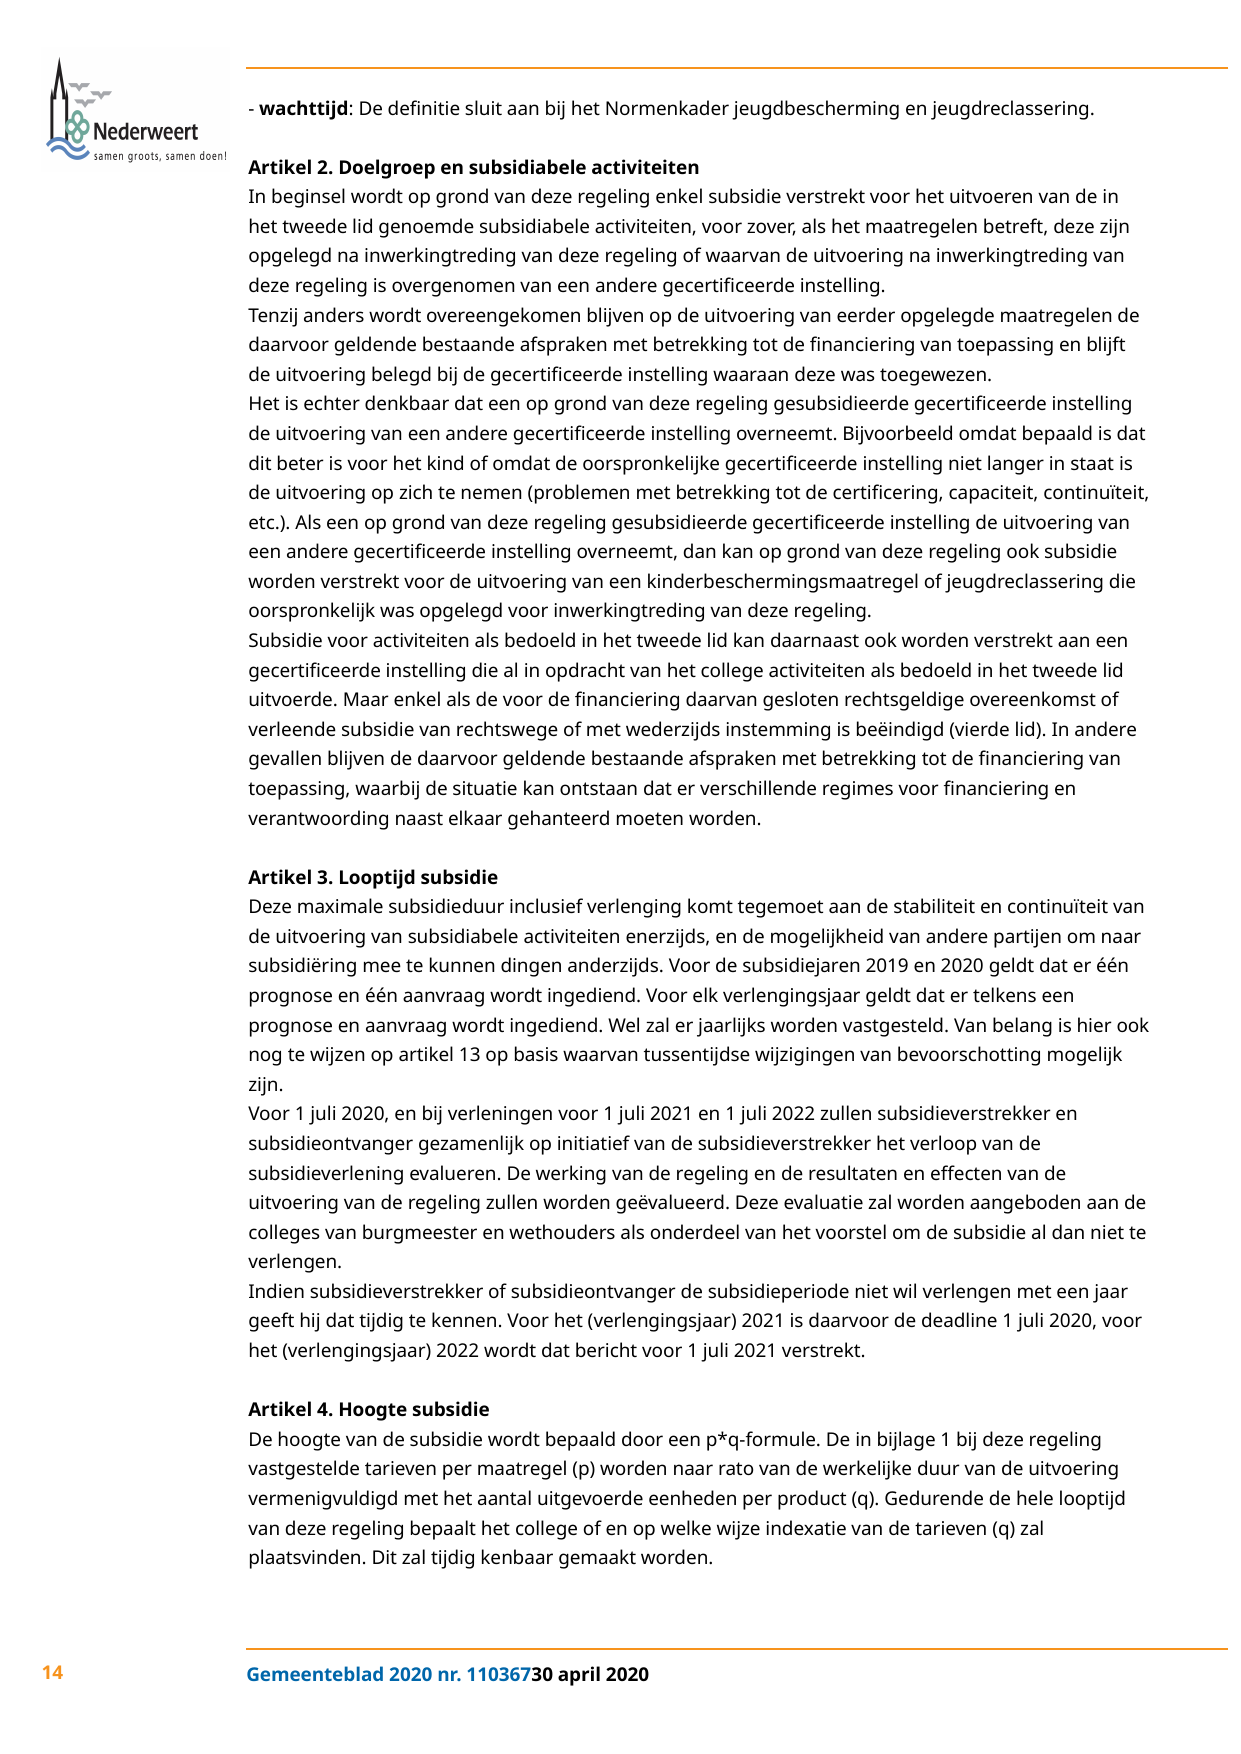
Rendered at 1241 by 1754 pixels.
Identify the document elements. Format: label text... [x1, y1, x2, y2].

text Artikel 3. Looptijd subsidie [248, 864, 1152, 890]
picture [41, 47, 231, 172]
text In beginsel wordt op grond van deze regeling enkel subsidie verstrekt voor het uitvoeren van de in het tweede lid genoemde subsidiabele activiteiten, voor zover, als het maatregelen betreft, deze zijn opgelegd na inwerkingtreding van deze regeling of waarvan de uitvoering na inwerkingtreding van deze regeling is overgenomen van een andere gecertificeerde instelling. [248, 183, 1152, 298]
text - wachttijd: De definitie sluit aan bij het Normenkader jeugdbescherming en jeugdreclassering. [248, 95, 1152, 121]
text Voor 1 juli 2020, en bij verleningen voor 1 juli 2021 en 1 juli 2022 zullen subsidieverstrekker en subsidieontvanger gezamenlijk op initiatief van de subsidieverstrekker het verloop van de subsidieverlening evalueren. De werking van de regeling en de resultaten en effecten van de uitvoering van de regeling zullen worden geëvalueerd. Deze evaluatie zal worden aangeboden aan de colleges van burgmeester en wethouders als onderdeel van het voorstel om de subsidie al dan niet te verlengen. [248, 1101, 1152, 1274]
text Indien subsidieverstrekker of subsidieontvanger de subsidieperiode niet wil verlengen met een jaar geeft hij dat tijdig te kennen. Voor het (verlengingsjaar) 2021 is daarvoor de deadline 1 juli 2020, voor het (verlengingsjaar) 2022 wordt dat bericht voor 1 juli 2021 verstrekt. [248, 1278, 1152, 1363]
text Artikel 2. Doelgroep en subsidiabele activiteiten [248, 154, 1152, 180]
text Deze maximale subsidieduur inclusief verlenging komt tegemoet aan de stabiliteit en continuïteit van de uitvoering van subsidiabele activiteiten enerzijds, en de mogelijkheid van andere partijen om naar subsidiëring mee te kunnen dingen anderzijds. Voor de subsidiejaren 2019 en 2020 geldt dat er één prognose en één aanvraag wordt ingediend. Voor elk verlengingsjaar geldt dat er telkens een prognose en aanvraag wordt ingediend. Wel zal er jaarlijks worden vastgesteld. Van belang is hier ook nog te wijzen op artikel 13 op basis waarvan tussentijdse wijzigingen van bevoorschotting mogelijk zijn. [248, 893, 1152, 1097]
text Het is echter denkbaar dat een op grond van deze regeling gesubsidieerde gecertificeerde instelling de uitvoering van een andere gecertificeerde instelling overneemt. Bijvoorbeeld omdat bepaald is dat dit beter is voor het kind of omdat de oorspronkelijke gecertificeerde instelling niet langer in staat is de uitvoering op zich te nemen (problemen met betrekking tot de certificering, capaciteit, continuïteit, etc.). Als een op grond van deze regeling gesubsidieerde gecertificeerde instelling de uitvoering van een andere gecertificeerde instelling overneemt, dan kan op grond van deze regeling ook subsidie worden verstrekt voor de uitvoering van een kinderbeschermingsmaatregel of jeugdreclassering die oorspronkelijk was opgelegd voor inwerkingtreding van deze regeling. [248, 391, 1152, 623]
text De hoogte van de subsidie wordt bepaald door een p*q-formule. De in bijlage 1 bij deze regeling vastgestelde tarieven per maatregel (p) worden naar rato van de werkelijke duur van de uitvoering vermenigvuldigd met het aantal uitgevoerde eenheden per product (q). Gedurende de hele looptijd van deze regeling bepaalt het college of en op welke wijze indexatie van de tarieven (q) zal plaatsvinden. Dit zal tijdig kenbaar gemaakt worden. [248, 1426, 1152, 1570]
text Subsidie voor activiteiten als bedoeld in het tweede lid kan daarnaast ook worden verstrekt aan een gecertificeerde instelling die al in opdracht van het college activiteiten als bedoeld in het tweede lid uitvoerde. Maar enkel als de voor de financiering daarvan gesloten rechtsgeldige overeenkomst of verleende subsidie van rechtswege of met wederzijds instemming is beëindigd (vierde lid). In andere gevallen blijven de daarvoor geldende bestaande afspraken met betrekking tot de financiering van toepassing, waarbij de situatie kan ontstaan dat er verschillende regimes voor financiering en verantwoording naast elkaar gehanteerd moeten worden. [248, 627, 1152, 831]
text Artikel 4. Hoogte subsidie [248, 1396, 1152, 1422]
text Tenzij anders wordt overeengekomen blijven op de uitvoering van eerder opgelegde maatregelen de daarvoor geldende bestaande afspraken met betrekking tot de financiering van toepassing en blijft de uitvoering belegd bij de gecertificeerde instelling waaraan deze was toegewezen. [248, 302, 1152, 387]
